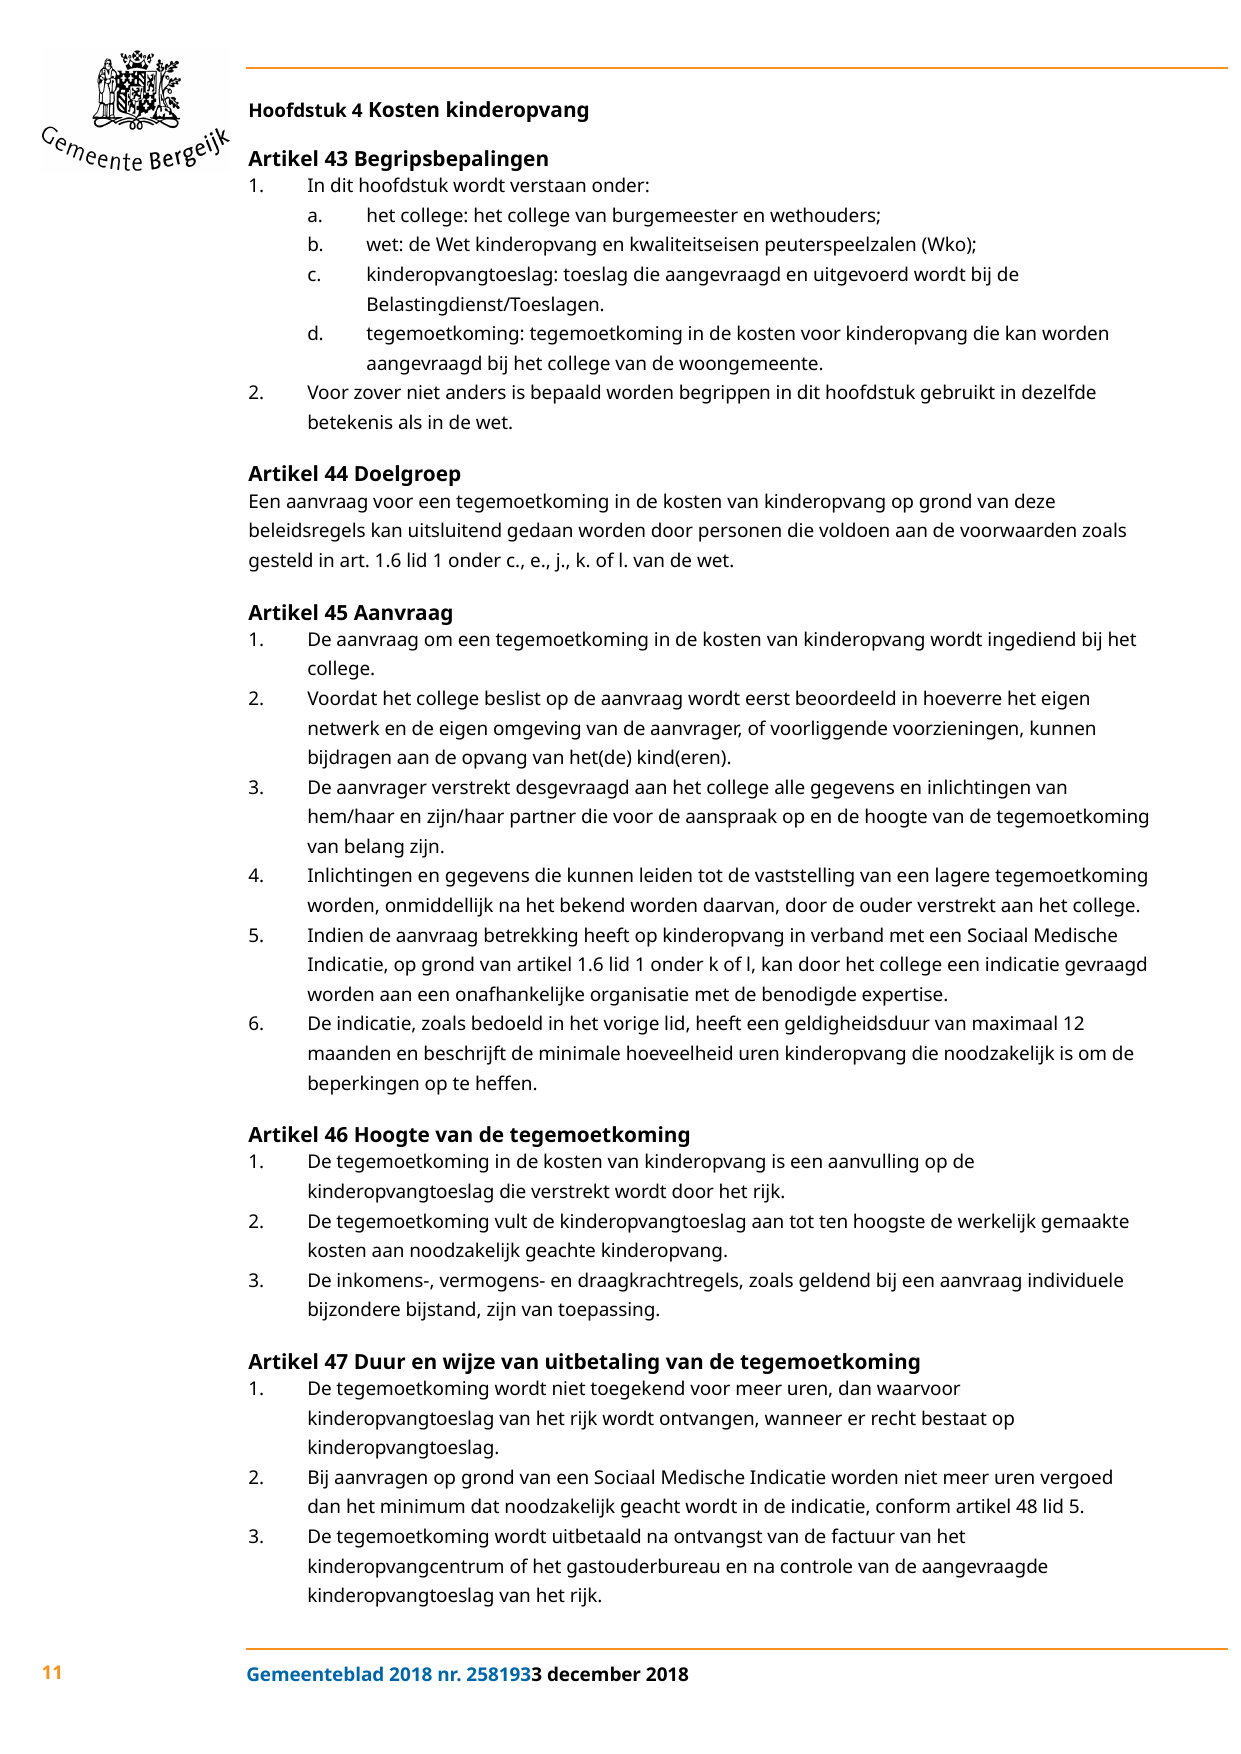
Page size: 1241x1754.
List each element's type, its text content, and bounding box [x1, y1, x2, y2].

list Voor zover niet anders is bepaald worden begrippen in dit hoofdstuk gebruikt in dezelfde betekenis als in de wet. [248, 379, 1152, 435]
list kinderopvangtoeslag: toeslag die aangevraagd en uitgevoerd wordt bij de Belastingdienst/Toeslagen. [307, 261, 1152, 317]
text Artikel 45 Aanvraag [248, 598, 1152, 626]
picture [41, 47, 231, 172]
list wet: de Wet kinderopvang en kwaliteitseisen peuterspeelzalen (Wko); [307, 232, 1152, 257]
text Hoofdstuk 4 Kosten kinderopvang [248, 95, 1152, 123]
list De aanvraag om een tegemoetkoming in de kosten van kinderopvang wordt ingediend bij het college. [248, 626, 1152, 681]
list het college: het college van burgemeester en wethouders; [307, 202, 1152, 228]
list De tegemoetkoming in de kosten van kinderopvang is een aanvulling op de kinderopvangtoeslag die verstrekt wordt door het rijk. [248, 1149, 1152, 1204]
list De tegemoetkoming wordt uitbetaald na ontvangst van de factuur van het kinderopvangcentrum of het gastouderbureau en na controle van de aangevraagde kinderopvangtoeslag van het rijk. [248, 1523, 1152, 1608]
list Inlichtingen en gegevens die kunnen leiden tot de vaststelling van een lagere tegemoetkoming worden, onmiddellijk na het bekend worden daarvan, door de ouder verstrekt aan het college. [248, 863, 1152, 918]
list Bij aanvragen op grond van een Sociaal Medische Indicatie worden niet meer uren vergoed dan het minimum dat noodzakelijk geacht wordt in de indicatie, conform artikel 48 lid 5. [248, 1464, 1152, 1519]
list De tegemoetkoming vult de kinderopvangtoeslag aan tot ten hoogste de werkelijk gemaakte kosten aan noodzakelijk geachte kinderopvang. [248, 1208, 1152, 1263]
list De aanvrager verstrekt desgevraagd aan het college alle gegevens en inlichtingen van hem/haar en zijn/haar partner die voor de aanspraak op en de hoogte van de tegemoetkoming van belang zijn. [248, 774, 1152, 859]
list In dit hoofdstuk wordt verstaan onder: [248, 172, 1152, 198]
text Artikel 44 Doelgroep [248, 459, 1152, 488]
list De indicatie, zoals bedoeld in het vorige lid, heeft een geldigheidsduur van maximaal 12 maanden en beschrijft de minimale hoeveelheid uren kinderopvang die noodzakelijk is om de beperkingen op te heffen. [248, 1011, 1152, 1096]
list tegemoetkoming: tegemoetkoming in de kosten voor kinderopvang die kan worden aangevraagd bij het college van de woongemeente. [307, 320, 1152, 376]
list De inkomens-, vermogens- en draagkrachtregels, zoals geldend bij een aanvraag individuele bijzondere bijstand, zijn van toepassing. [248, 1267, 1152, 1322]
list Indien de aanvraag betrekking heeft op kinderopvang in verband met een Sociaal Medische Indicatie, op grond van artikel 1.6 lid 1 onder k of l, kan door het college een indicatie gevraagd worden aan een onafhankelijke organisatie met de benodigde expertise. [248, 922, 1152, 1007]
list De tegemoetkoming wordt niet toegekend voor meer uren, dan waarvoor kinderopvangtoeslag van het rijk wordt ontvangen, wanneer er recht bestaat op kinderopvangtoeslag. [248, 1375, 1152, 1460]
text Artikel 47 Duur en wijze van uitbetaling van de tegemoetkoming [248, 1347, 1152, 1375]
list Voordat het college beslist op de aanvraag wordt eerst beoordeeld in hoeverre het eigen netwerk en de eigen omgeving van de aanvrager, of voorliggende voorzieningen, kunnen bijdragen aan de opvang van het(de) kind(eren). [248, 685, 1152, 770]
text Een aanvraag voor een tegemoetkoming in de kosten van kinderopvang op grond van deze beleidsregels kan uitsluitend gedaan worden door personen die voldoen aan de voorwaarden zoals gesteld in art. 1.6 lid 1 onder c., e., j., k. of l. van de wet. [248, 488, 1152, 573]
text Artikel 43 Begripsbepalingen [248, 144, 1152, 172]
text Artikel 46 Hoogte van de tegemoetkoming [248, 1120, 1152, 1149]
